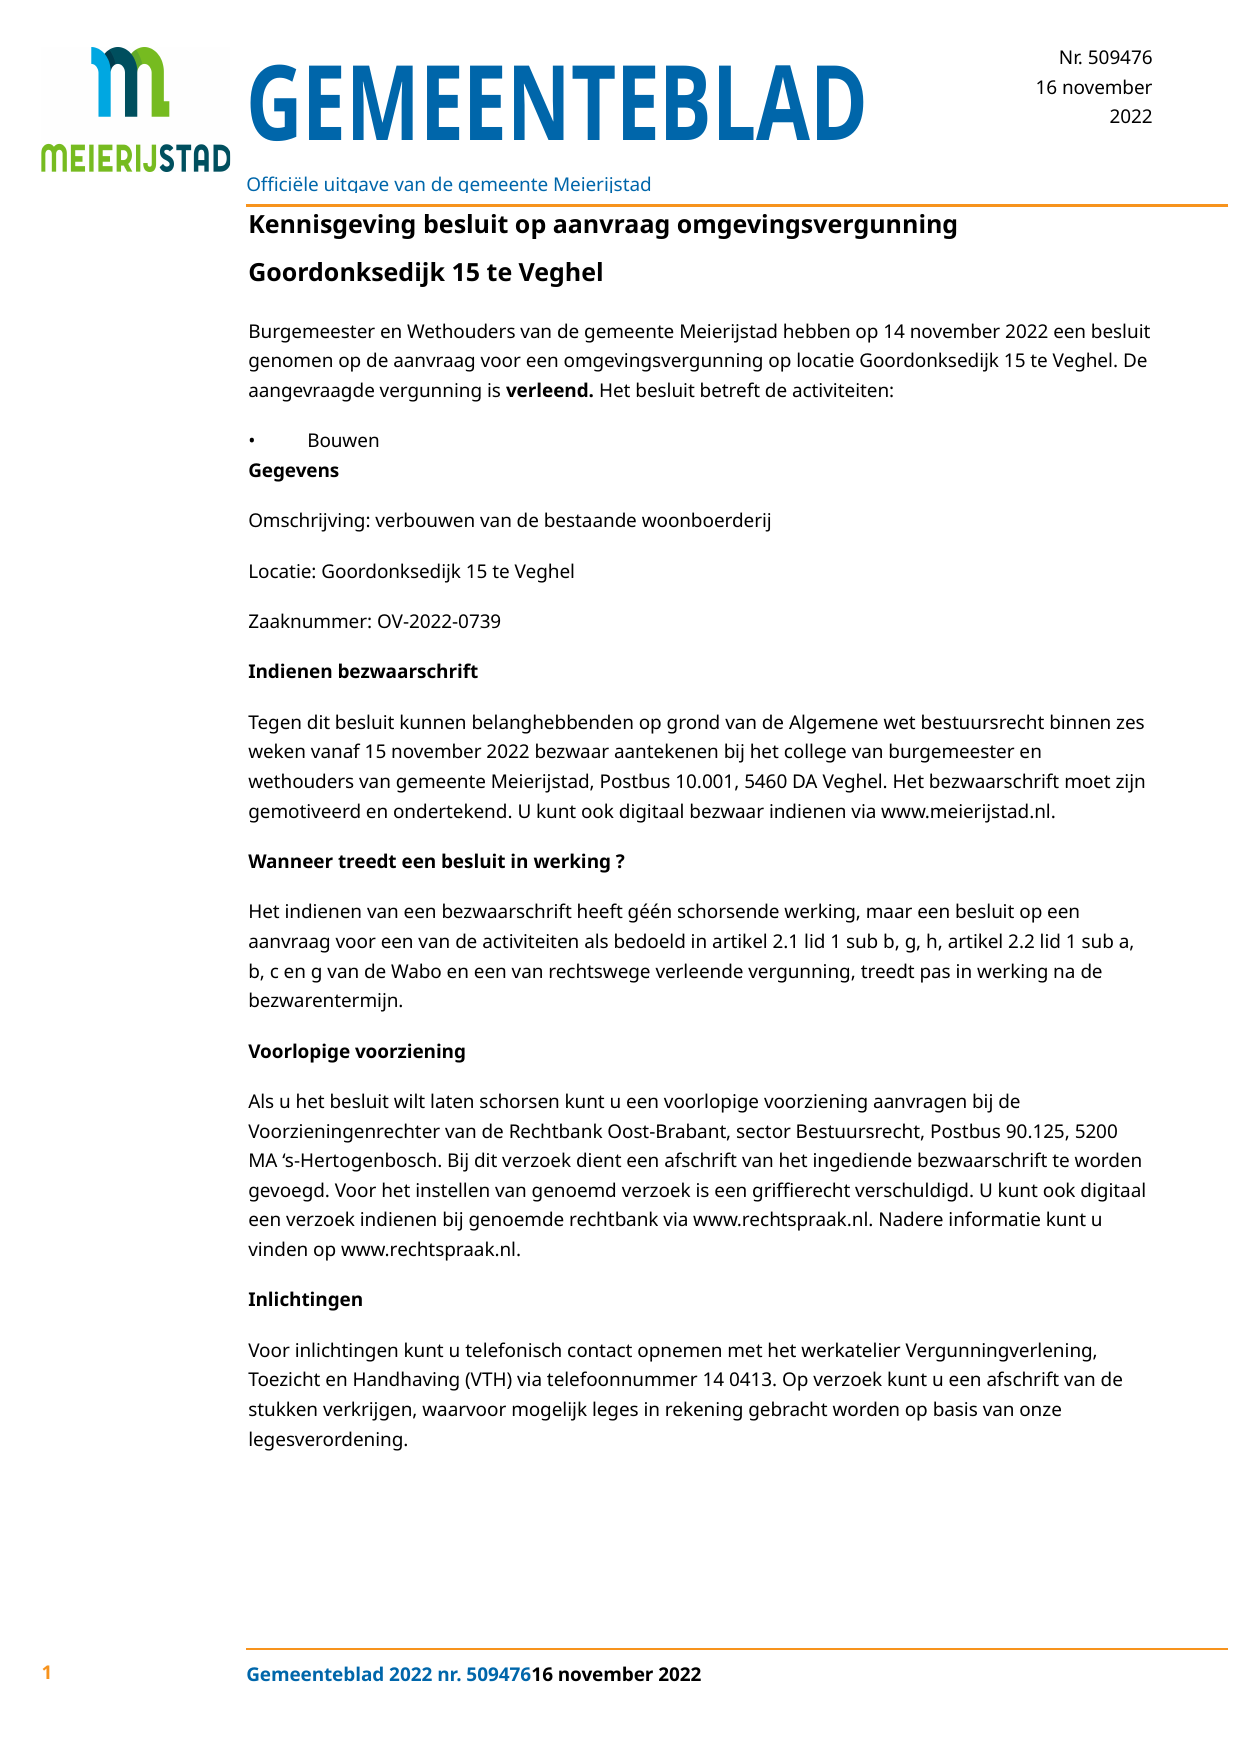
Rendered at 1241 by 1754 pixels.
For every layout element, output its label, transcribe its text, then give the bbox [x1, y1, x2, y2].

list Bouwen [248, 427, 1152, 453]
text Wanneer treedt een besluit in werking ? [248, 848, 1152, 874]
text Locatie: Goordonksedijk 15 te Veghel [248, 558, 1152, 584]
picture [41, 47, 231, 172]
text Gegevens [248, 457, 1152, 483]
text Voorlopige voorziening [248, 1038, 1152, 1064]
text Als u het besluit wilt laten schorsen kunt u een voorlopige voorziening aanvragen bij de Voorzieningenrechter van de Rechtbank Oost-Brabant, sector Bestuursrecht, Postbus 90.125, 5200 MA ‘s-Hertogenbosch. Bij dit verzoek dient een afschrift van het ingediende bezwaarschrift te worden gevoegd. Voor het instellen van genoemd verzoek is een griffierecht verschuldigd. U kunt ook digitaal een verzoek indienen bij genoemde rechtbank via www.rechtspraak.nl. Nadere informatie kunt u vinden op www.rechtspraak.nl. [248, 1088, 1152, 1262]
text Kennisgeving besluit op aanvraag omgevingsvergunning Goordonksedijk 15 te Veghel [248, 207, 1152, 288]
text Tegen dit besluit kunnen belanghebbenden op grond van de Algemene wet bestuursrecht binnen zes weken vanaf 15 november 2022 bezwaar aantekenen bij het college van burgemeester en wethouders van gemeente Meierijstad, Postbus 10.001, 5460 DA Veghel. Het bezwaarschrift moet zijn gemotiveerd en ondertekend. U kunt ook digitaal bezwaar indienen via www.meierijstad.nl. [248, 709, 1152, 824]
text Burgemeester en Wethouders van de gemeente Meierijstad hebben op 14 november 2022 een besluit genomen op de aanvraag voor een omgevingsvergunning op locatie Goordonksedijk 15 te Veghel. De aangevraagde vergunning is verleend. Het besluit betreft de activiteiten: [248, 318, 1152, 403]
text Omschrijving: verbouwen van de bestaande woonboerderij [248, 507, 1152, 533]
text Zaaknummer: OV-2022-0739 [248, 608, 1152, 634]
text Inlichtingen [248, 1287, 1152, 1312]
text Indienen bezwaarschrift [248, 659, 1152, 684]
text Het indienen van een bezwaarschrift heeft géén schorsende werking, maar een besluit op een aanvraag voor een van de activiteiten als bedoeld in artikel 2.1 lid 1 sub b, g, h, artikel 2.2 lid 1 sub a, b, c en g van de Wabo en een van rechtswege verleende vergunning, treedt pas in werking na de bezwarentermijn. [248, 899, 1152, 1013]
text Voor inlichtingen kunt u telefonisch contact opnemen met het werkatelier Vergunningverlening, Toezicht en Handhaving (VTH) via telefoonnummer 14 0413. Op verzoek kunt u een afschrift van de stukken verkrijgen, waarvoor mogelijk leges in rekening gebracht worden op basis van onze legesverordening. [248, 1337, 1152, 1452]
